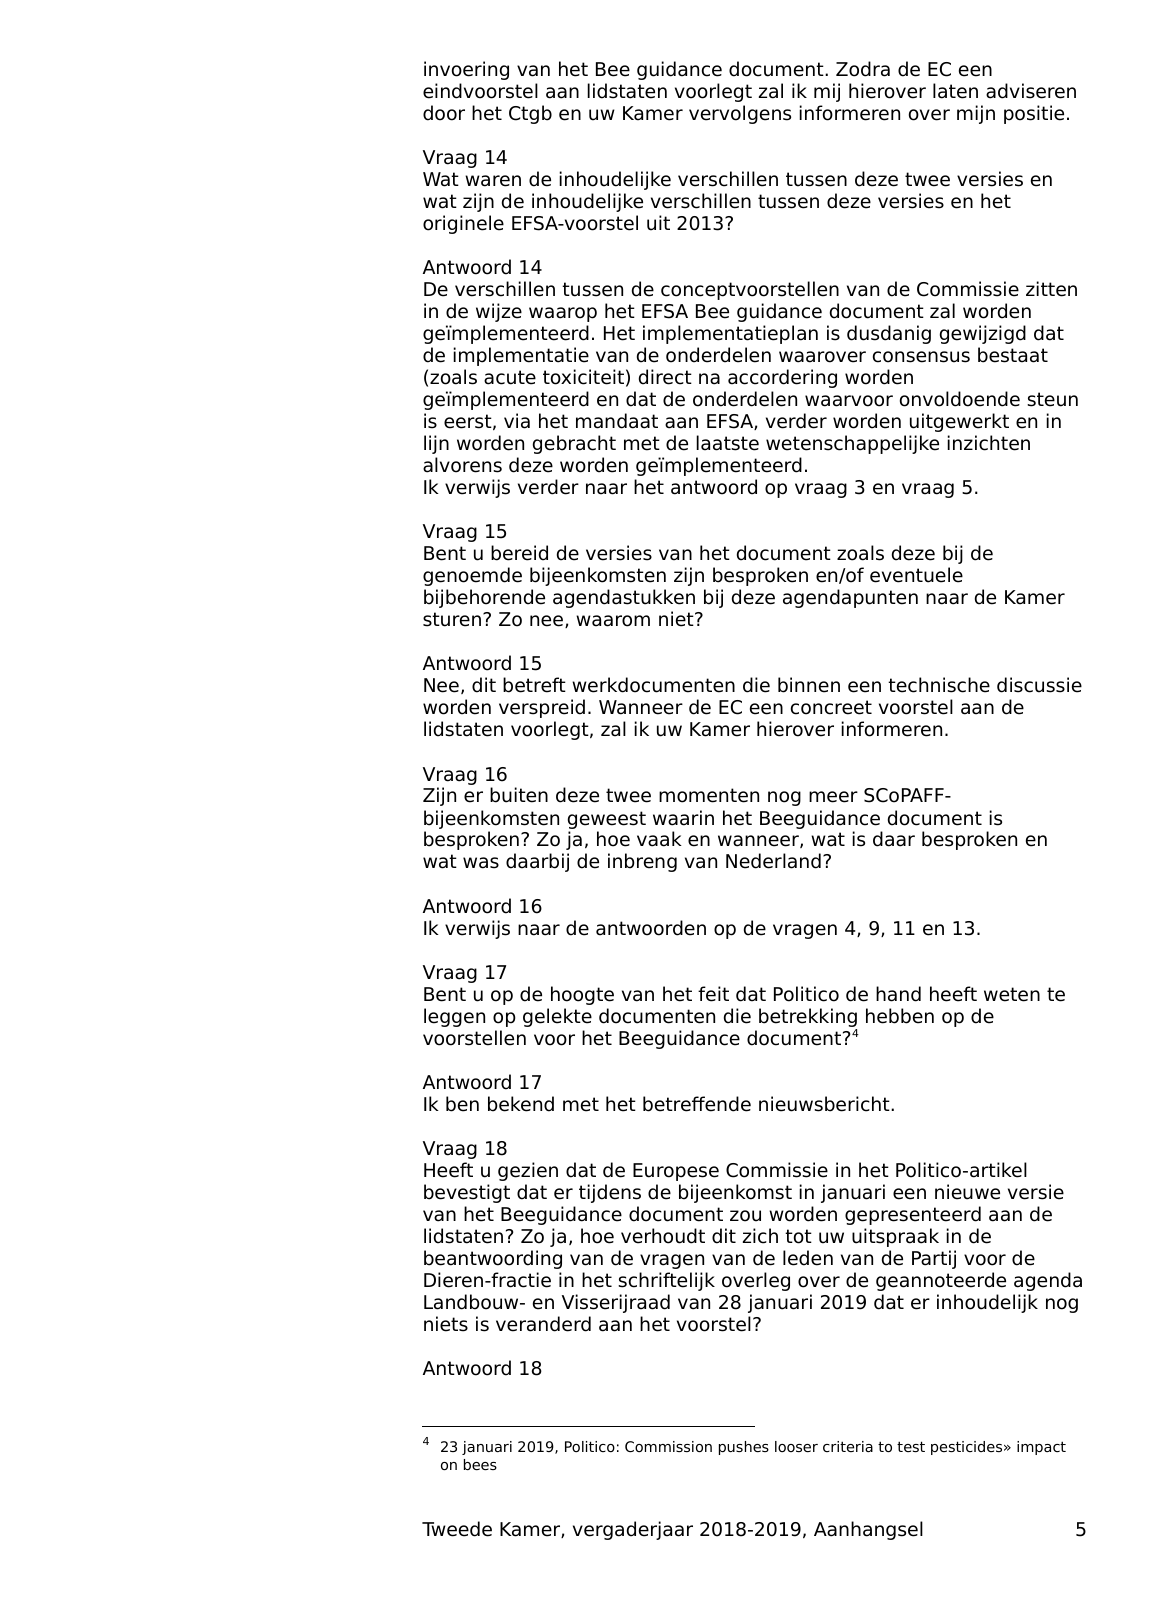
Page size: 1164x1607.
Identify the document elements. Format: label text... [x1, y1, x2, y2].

text Antwoord 17 [422, 1072, 1087, 1094]
text Bent u op de hoogte van het feit dat Politico de hand heeft weten te leggen op gelekte documenten die betrekking hebben op de voorstellen voor het Beeguidance document? [422, 984, 1087, 1049]
text Ik verwijs verder naar het antwoord op vraag 3 en vraag 5. [422, 477, 1087, 499]
text 23 januari 2019, Politico: Commission pushes looser criteria to test pesticides» impact on bees [422, 1435, 1087, 1474]
text Vraag 17 [422, 962, 1087, 984]
text De verschillen tussen de conceptvoorstellen van de Commissie zitten in de wijze waarop het EFSA Bee guidance document zal worden geïmplementeerd. Het implementatieplan is dusdanig gewijzigd dat de implementatie van de onderdelen waarover consensus bestaat (zoals acute toxiciteit) direct na accordering worden geïmplementeerd en dat de onderdelen waarvoor onvoldoende steun is eerst, via het mandaat aan EFSA, verder worden uitgewerkt en in lijn worden gebracht met de laatste wetenschappelijke inzichten alvorens deze worden geïmplementeerd. [422, 279, 1087, 477]
text Antwoord 16 [422, 896, 1087, 917]
text Ik verwijs naar de antwoorden op de vragen 4, 9, 11 en 13. [422, 917, 1087, 939]
text Vraag 16 [422, 763, 1087, 785]
text Antwoord 18 [422, 1358, 1087, 1380]
text Vraag 18 [422, 1138, 1087, 1160]
text Vraag 14 [422, 147, 1087, 169]
text invoering van het Bee guidance document. Zodra de EC een eindvoorstel aan lidstaten voorlegt zal ik mij hierover laten adviseren door het Ctgb en uw Kamer vervolgens informeren over mijn positie. [422, 59, 1087, 125]
text Heeft u gezien dat de Europese Commissie in het Politico-artikel bevestigt dat er tijdens de bijeenkomst in januari een nieuwe versie van het Beeguidance document zou worden gepresenteerd aan de lidstaten? Zo ja, hoe verhoudt dit zich tot uw uitspraak in de beantwoording van de vragen van de leden van de Partij voor de Dieren-fractie in het schriftelijk overleg over de geannoteerde agenda Landbouw- en Visserijraad van 28 januari 2019 dat er inhoudelijk nog niets is veranderd aan het voorstel? [422, 1160, 1087, 1336]
text Bent u bereid de versies van het document zoals deze bij de genoemde bijeenkomsten zijn besproken en/of eventuele bijbehorende agendastukken bij deze agendapunten naar de Kamer sturen? Zo nee, waarom niet? [422, 543, 1087, 631]
text Wat waren de inhoudelijke verschillen tussen deze twee versies en wat zijn de inhoudelijke verschillen tussen deze versies en het originele EFSA-voorstel uit 2013? [422, 169, 1087, 235]
text Zijn er buiten deze twee momenten nog meer SCoPAFF-bijeenkomsten geweest waarin het Beeguidance document is besproken? Zo ja, hoe vaak en wanneer, wat is daar besproken en wat was daarbij de inbreng van Nederland? [422, 785, 1087, 873]
text Ik ben bekend met het betreffende nieuwsbericht. [422, 1094, 1087, 1116]
text Vraag 15 [422, 521, 1087, 543]
text Antwoord 15 [422, 653, 1087, 675]
text Antwoord 14 [422, 257, 1087, 279]
text Nee, dit betreft werkdocumenten die binnen een technische discussie worden verspreid. Wanneer de EC een concreet voorstel aan de lidstaten voorlegt, zal ik uw Kamer hierover informeren. [422, 675, 1087, 741]
